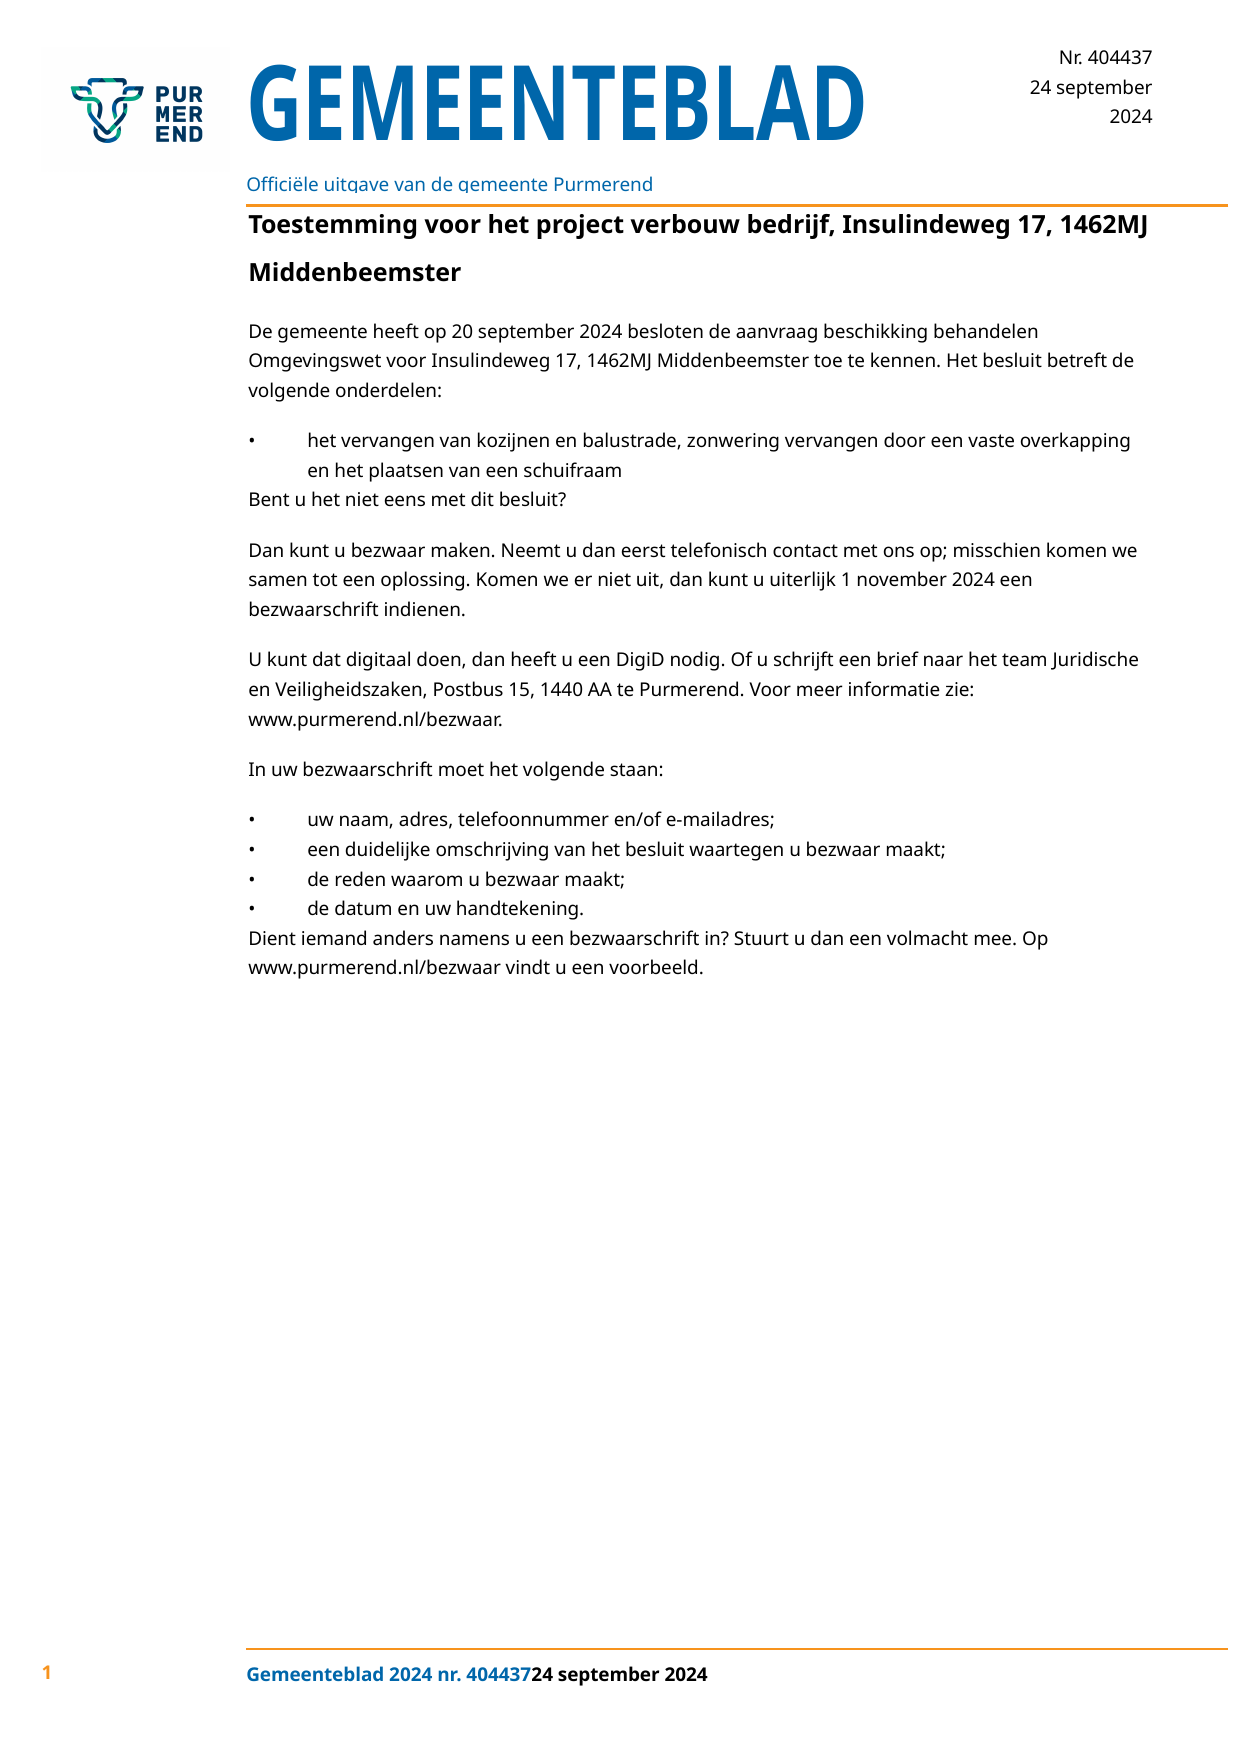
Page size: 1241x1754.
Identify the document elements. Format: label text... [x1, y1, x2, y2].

picture [41, 47, 231, 172]
list een duidelijke omschrijving van het besluit waartegen u bezwaar maakt; [248, 836, 1152, 862]
text Dient iemand anders namens u een bezwaarschrift in? Stuurt u dan een volmacht mee. Op www.purmerend.nl/bezwaar vindt u een voorbeeld. [248, 925, 1152, 980]
text Bent u het niet eens met dit besluit? [248, 487, 1152, 512]
list de datum en uw handtekening. [248, 895, 1152, 921]
text U kunt dat digitaal doen, dan heeft u een DigiD nodig. Of u schrijft een brief naar het team Juridische en Veiligheidszaken, Postbus 15, 1440 AA te Purmerend. Voor meer informatie zie: www.purmerend.nl/bezwaar. [248, 647, 1152, 732]
text Toestemming voor het project verbouw bedrijf, Insulindeweg 17, 1462MJ Middenbeemster [248, 207, 1152, 288]
list het vervangen van kozijnen en balustrade, zonwering vervangen door een vaste overkapping en het plaatsen van een schuifraam [248, 427, 1152, 483]
list uw naam, adres, telefoonnummer en/of e-mailadres; [248, 807, 1152, 832]
text In uw bezwaarschrift moet het volgende staan: [248, 756, 1152, 782]
text Dan kunt u bezwaar maken. Neemt u dan eerst telefonisch contact met ons op; misschien komen we samen tot een oplossing. Komen we er niet uit, dan kunt u uiterlijk 1 november 2024 een bezwaarschrift indienen. [248, 537, 1152, 622]
text De gemeente heeft op 20 september 2024 besloten de aanvraag beschikking behandelen Omgevingswet voor Insulindeweg 17, 1462MJ Middenbeemster toe te kennen. Het besluit betreft de volgende onderdelen: [248, 318, 1152, 403]
list de reden waarom u bezwaar maakt; [248, 866, 1152, 892]
